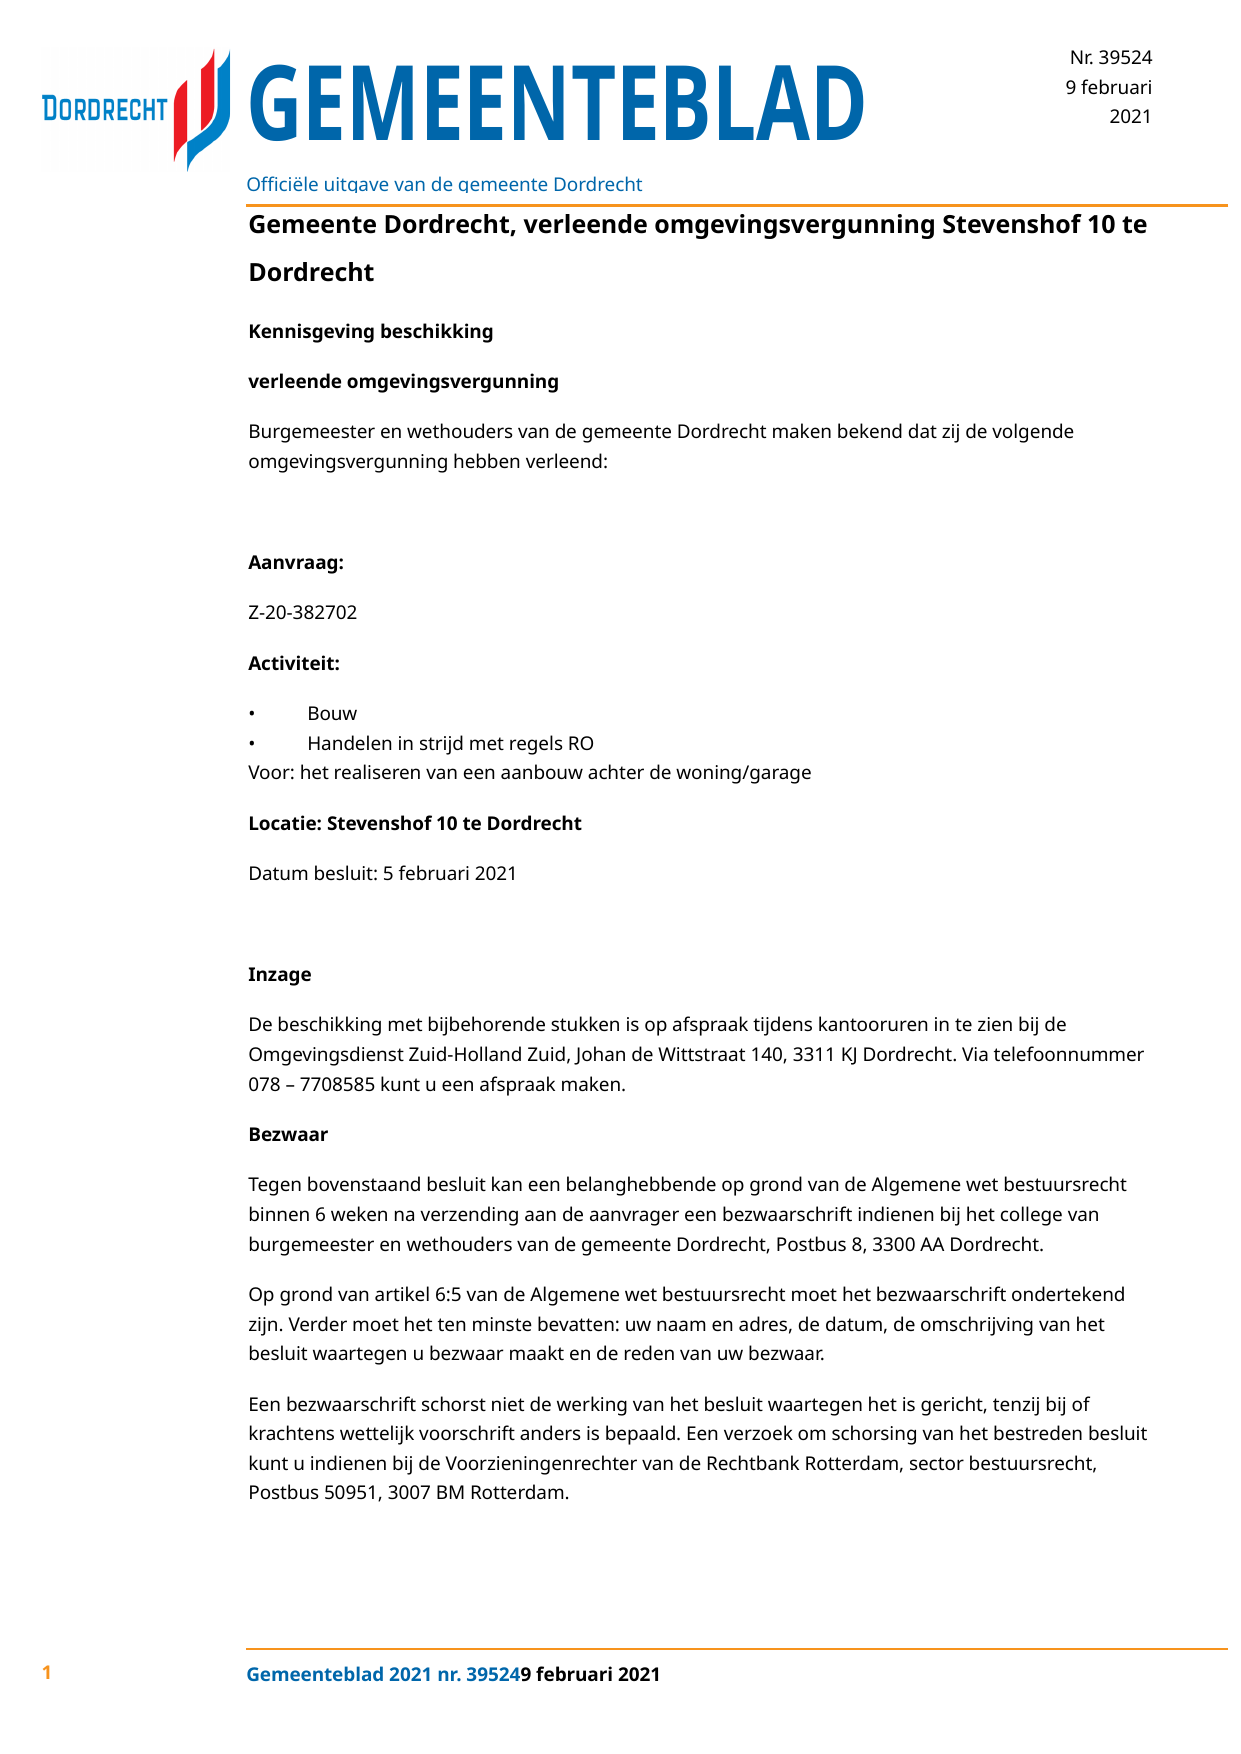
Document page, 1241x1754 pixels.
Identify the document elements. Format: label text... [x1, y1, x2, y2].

list Bouw [248, 700, 1152, 726]
text Bezwaar [248, 1121, 1152, 1147]
list Handelen in strijd met regels RO [248, 730, 1152, 756]
text De beschikking met bijbehorende stukken is op afspraak tijdens kantooruren in te zien bij de Omgevingsdienst Zuid-Holland Zuid, Johan de Wittstraat 140, 3311 KJ Dordrecht. Via telefoonnummer 078 – 7708585 kunt u een afspraak maken. [248, 1012, 1152, 1097]
text Gemeente Dordrecht, verleende omgevingsvergunning Stevenshof 10 te Dordrecht [248, 207, 1152, 288]
picture [41, 47, 231, 172]
text Datum besluit: 5 februari 2021 [248, 860, 1152, 886]
text Z-20-382702 [248, 599, 1152, 625]
text Locatie: Stevenshof 10 te Dordrecht [248, 810, 1152, 836]
text verleende omgevingsvergunning [248, 368, 1152, 394]
text Burgemeester en wethouders van de gemeente Dordrecht maken bekend dat zij de volgende omgevingsvergunning hebben verleend: [248, 419, 1152, 474]
text Activiteit: [248, 650, 1152, 676]
text Op grond van artikel 6:5 van de Algemene wet bestuursrecht moet het bezwaarschrift ondertekend zijn. Verder moet het ten minste bevatten: uw naam en adres, de datum, de omschrijving van het besluit waartegen u bezwaar maakt en de reden van uw bezwaar. [248, 1281, 1152, 1366]
text Kennisgeving beschikking [248, 318, 1152, 344]
text Voor: het realiseren van een aanbouw achter de woning/garage [248, 759, 1152, 785]
text Inzage [248, 961, 1152, 987]
text Tegen bovenstaand besluit kan een belanghebbende op grond van de Algemene wet bestuursrecht binnen 6 weken na verzending aan de aanvrager een bezwaarschrift indienen bij het college van burgemeester en wethouders van de gemeente Dordrecht, Postbus 8, 3300 AA Dordrecht. [248, 1172, 1152, 1257]
text Een bezwaarschrift schorst niet de werking van het besluit waartegen het is gericht, tenzij bij of krachtens wettelijk voorschrift anders is bepaald. Een verzoek om schorsing van het bestreden besluit kunt u indienen bij de Voorzieningenrechter van de Rechtbank Rotterdam, sector bestuursrecht, Postbus 50951, 3007 BM Rotterdam. [248, 1391, 1152, 1505]
text Aanvraag: [248, 549, 1152, 575]
